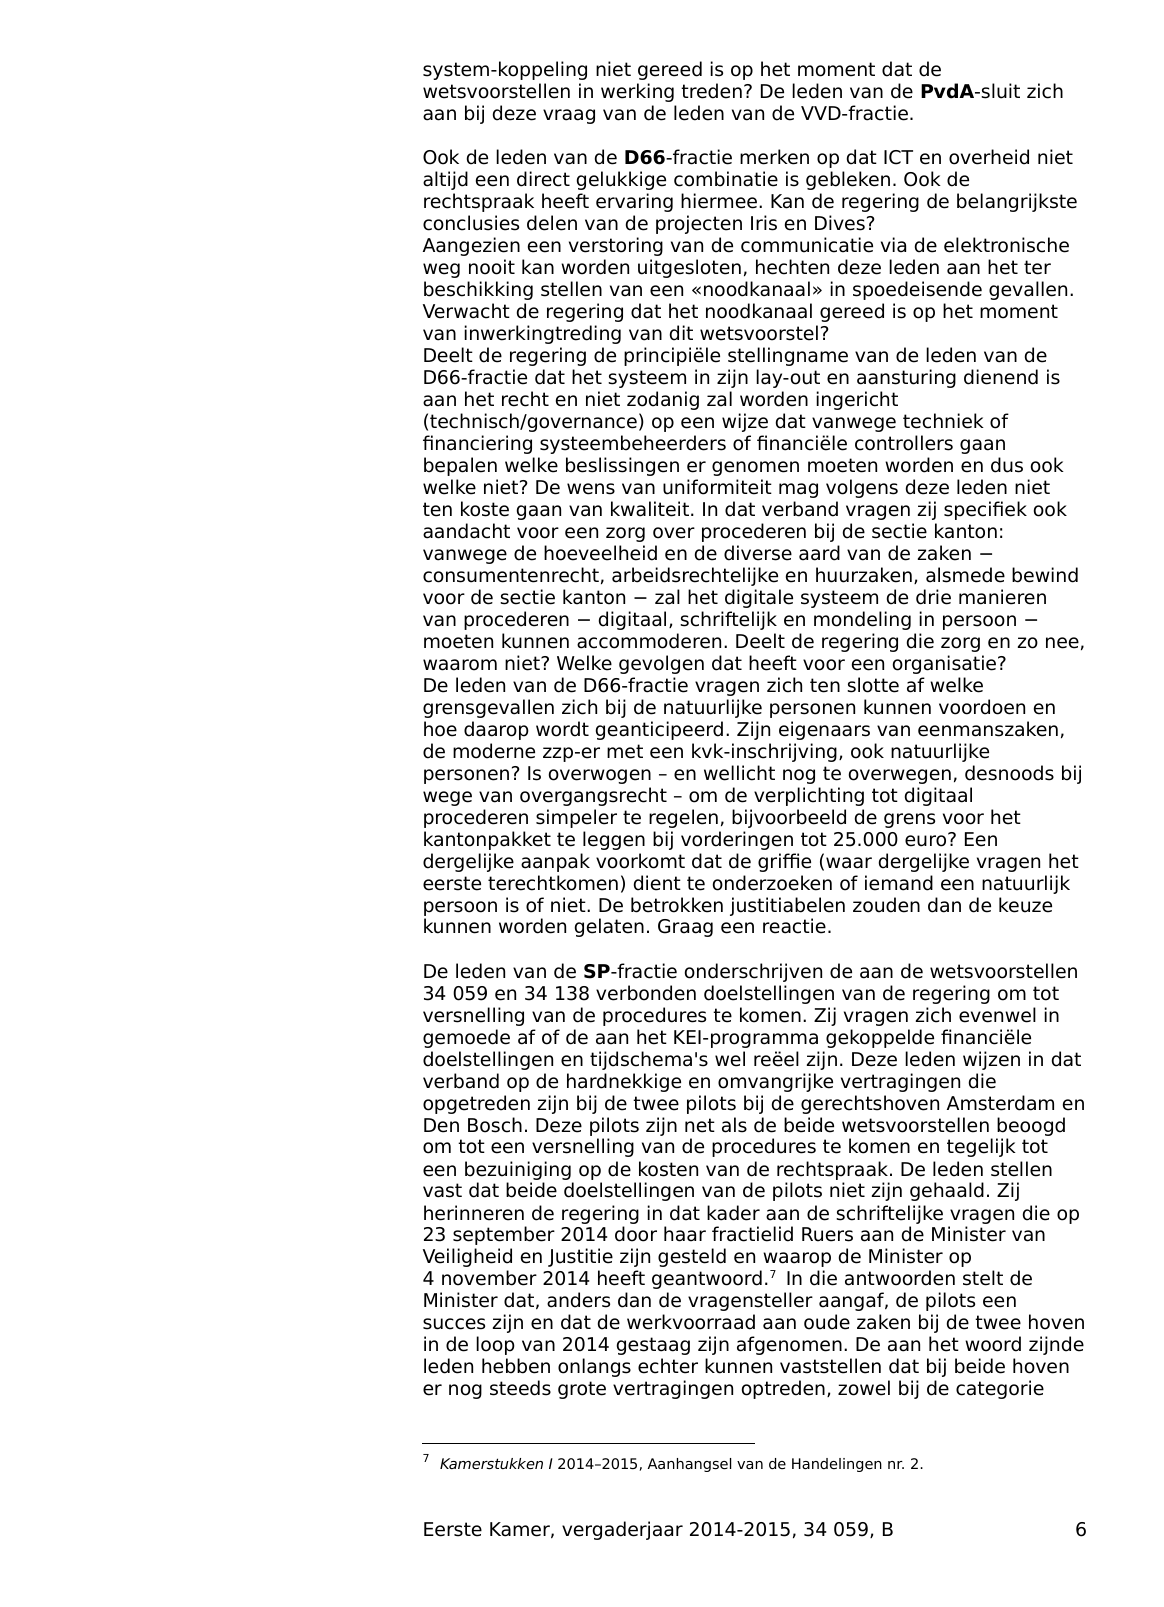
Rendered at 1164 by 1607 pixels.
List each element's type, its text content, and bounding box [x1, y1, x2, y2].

text Ook de leden van de D66-fractie merken op dat ICT en overheid niet altijd een direct gelukkige combinatie is gebleken. Ook de rechtspraak heeft ervaring hiermee. Kan de regering de belangrijkste conclusies delen van de projecten Iris en Dives? [422, 147, 1087, 235]
text Aangezien een verstoring van de communicatie via de elektronische weg nooit kan worden uitgesloten, hechten deze leden aan het ter beschikking stellen van een «noodkanaal» in spoedeisende gevallen. Verwacht de regering dat het noodkanaal gereed is op het moment van inwerkingtreding van dit wetsvoorstel? [422, 235, 1087, 345]
text Deelt de regering de principiële stellingname van de leden van de D66-fractie dat het systeem in zijn lay-out en aansturing dienend is aan het recht en niet zodanig zal worden ingericht (technisch/governance) op een wijze dat vanwege techniek of financiering systeembeheerders of financiële controllers gaan bepalen welke beslissingen er genomen moeten worden en dus ook welke niet? De wens van uniformiteit mag volgens deze leden niet ten koste gaan van kwaliteit. In dat verband vragen zij specifiek ook aandacht voor een zorg over procederen bij de sectie kanton: vanwege de hoeveelheid en de diverse aard van de zaken − consumentenrecht, arbeidsrechtelijke en huurzaken, alsmede bewind voor de sectie kanton − zal het digitale systeem de drie manieren van procederen − digitaal, schriftelijk en mondeling in persoon − moeten kunnen accommoderen. Deelt de regering die zorg en zo nee, waarom niet? Welke gevolgen dat heeft voor een organisatie? [422, 345, 1087, 675]
text De leden van de D66-fractie vragen zich ten slotte af welke grensgevallen zich bij de natuurlijke personen kunnen voordoen en hoe daarop wordt geanticipeerd. Zijn eigenaars van eenmanszaken, de moderne zzp-er met een kvk-inschrijving, ook natuurlijke personen? Is overwogen – en wellicht nog te overwegen, desnoods bij wege van overgangsrecht – om de verplichting tot digitaal procederen simpeler te regelen, bijvoorbeeld de grens voor het kantonpakket te leggen bij vorderingen tot 25.000 euro? Een dergelijke aanpak voorkomt dat de griffie (waar dergelijke vragen het eerste terechtkomen) dient te onderzoeken of iemand een natuurlijk persoon is of niet. De betrokken justitiabelen zouden dan de keuze kunnen worden gelaten. Graag een reactie. [422, 675, 1087, 938]
text system-koppeling niet gereed is op het moment dat de wetsvoorstellen in werking treden? De leden van de PvdA-sluit zich aan bij deze vraag van de leden van de VVD-fractie. [422, 59, 1087, 125]
text De leden van de SP-fractie onderschrijven de aan de wetsvoorstellen 34 059 en 34 138 verbonden doelstellingen van de regering om tot versnelling van de procedures te komen. Zij vragen zich evenwel in gemoede af of de aan het KEI-programma gekoppelde financiële doelstellingen en tijdschema's wel reëel zijn. Deze leden wijzen in dat verband op de hardnekkige en omvangrijke vertragingen die opgetreden zijn bij de twee pilots bij de gerechtshoven Amsterdam en Den Bosch. Deze pilots zijn net als de beide wetsvoorstellen beoogd om tot een versnelling van de procedures te komen en tegelijk tot een bezuiniging op de kosten van de rechtspraak. De leden stellen vast dat beide doelstellingen van de pilots niet zijn gehaald. Zij herinneren de regering in dat kader aan de schriftelijke vragen die op 23 september 2014 door haar fractielid Ruers aan de Minister van Veiligheid en Justitie zijn gesteld en waarop de Minister op 4 november 2014 heeft geantwoord. In die antwoorden stelt de Minister dat, anders dan de vragensteller aangaf, de pilots een succes zijn en dat de werkvoorraad aan oude zaken bij de twee hoven in de loop van 2014 gestaag zijn afgenomen. De aan het woord zijnde leden hebben onlangs echter kunnen vaststellen dat bij beide hoven er nog steeds grote vertragingen optreden, zowel bij de categorie [422, 961, 1087, 1400]
text Kamerstukken I 2014–2015, Aanhangsel van de Handelingen nr. 2. [422, 1452, 1087, 1474]
